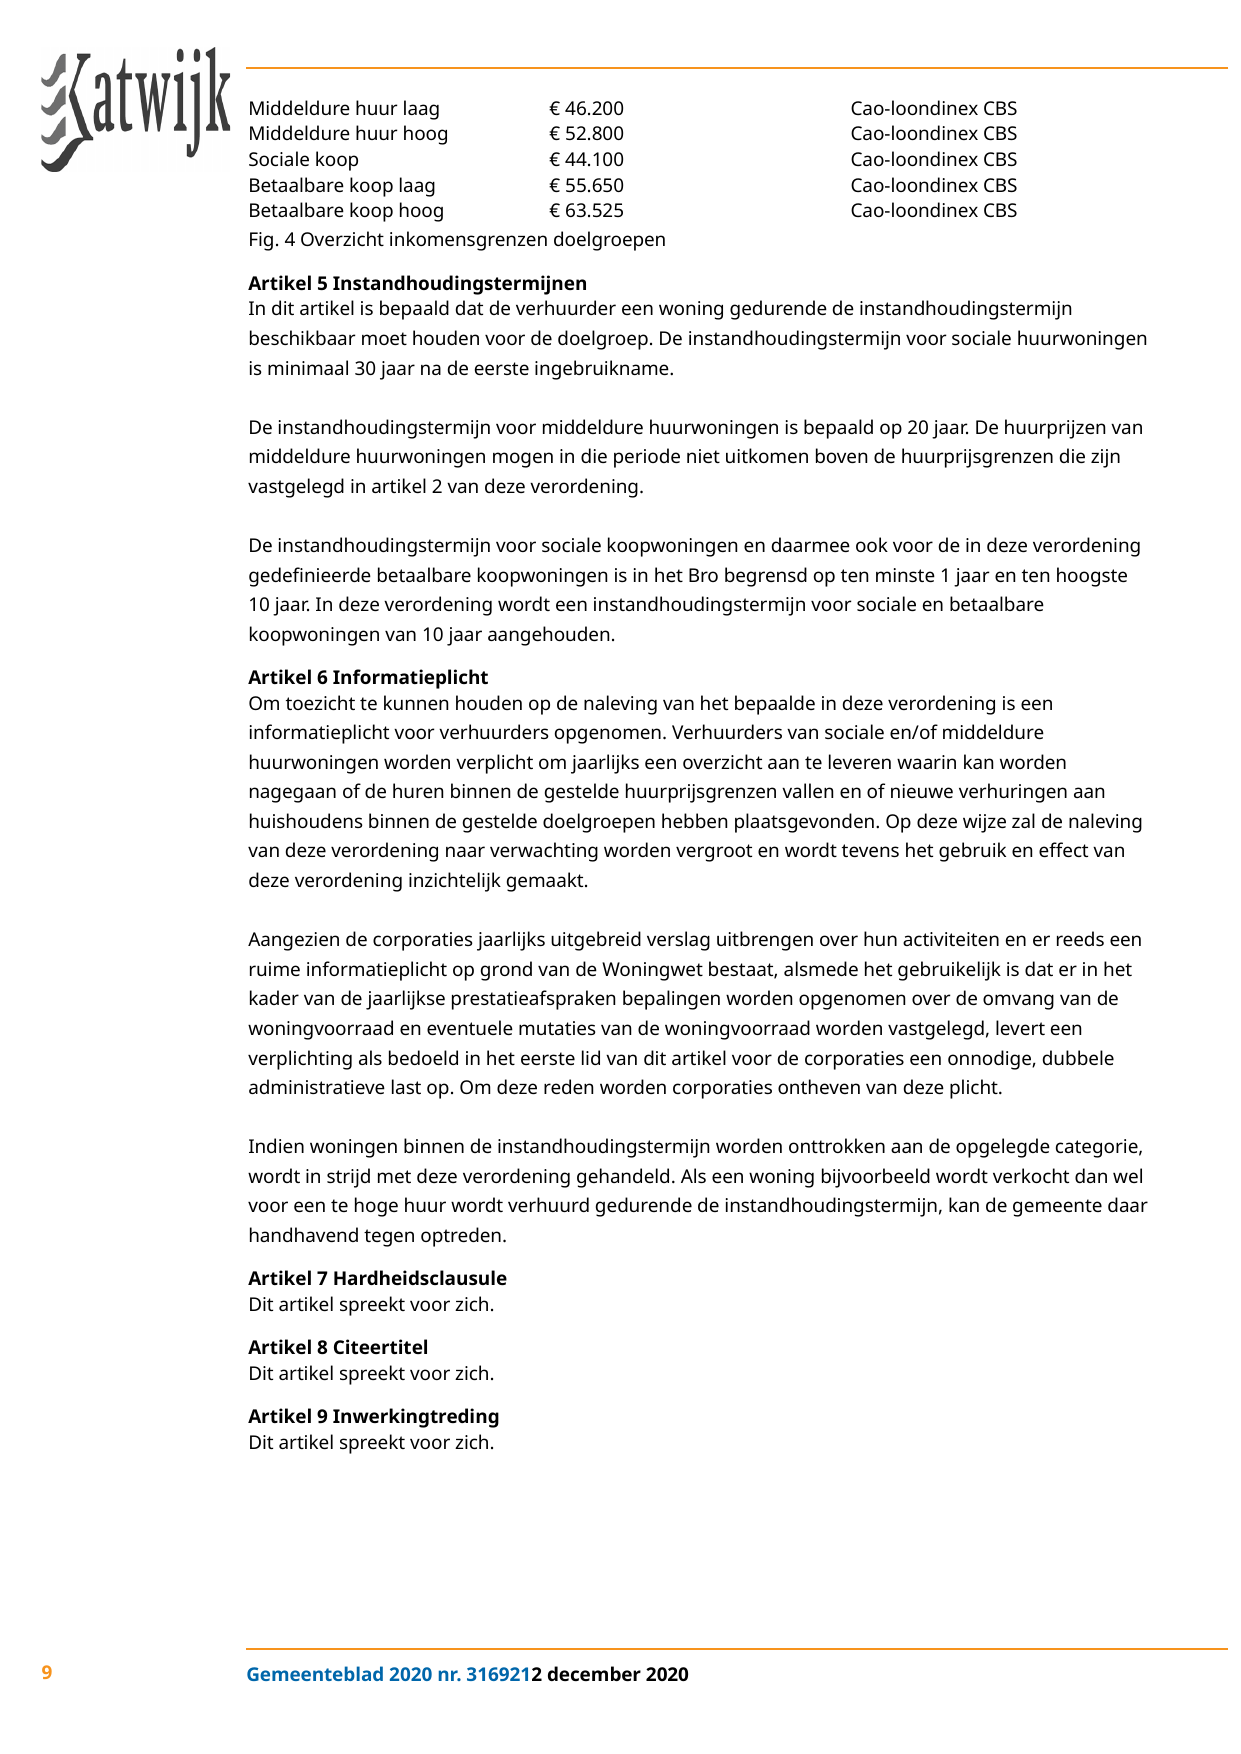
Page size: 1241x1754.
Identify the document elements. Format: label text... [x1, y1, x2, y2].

table_cell € 44.100 [549, 146, 850, 172]
text Aangezien de corporaties jaarlijks uitgebreid verslag uitbrengen over hun activiteiten en er reeds een ruime informatieplicht op grond van de Woningwet bestaat, alsmede het gebruikelijk is dat er in het kader van de jaarlijkse prestatieafspraken bepalingen worden opgenomen over de omvang van de woningvoorraad en eventuele mutaties van de woningvoorraad worden vastgelegd, levert een verplichting als bedoeld in het eerste lid van dit artikel voor de corporaties een onnodige, dubbele administratieve last op. Om deze reden worden corporaties ontheven van deze plicht. [248, 926, 1152, 1100]
picture [41, 47, 231, 172]
table_cell Cao-loondinex CBS [850, 121, 1152, 146]
text Fig. 4 Overzicht inkomensgrenzen doelgroepen [248, 227, 1152, 252]
table_cell Middeldure huur laag [248, 95, 549, 121]
text Dit artikel spreekt voor zich. [248, 1360, 1152, 1386]
text Dit artikel spreekt voor zich. [248, 1429, 1152, 1454]
table_cell Cao-loondinex CBS [850, 146, 1152, 172]
text Artikel 6 Informatieplicht [248, 664, 1152, 690]
table_cell Betaalbare koop laag [248, 172, 549, 198]
text Dit artikel spreekt voor zich. [248, 1291, 1152, 1317]
text De instandhoudingstermijn voor sociale koopwoningen en daarmee ook voor de in deze verordening gedefinieerde betaalbare koopwoningen is in het Bro begrensd op ten minste 1 jaar en ten hoogste 10 jaar. In deze verordening wordt een instandhoudingstermijn voor sociale en betaalbare koopwoningen van 10 jaar aangehouden. [248, 532, 1152, 647]
text De instandhoudingstermijn voor middeldure huurwoningen is bepaald op 20 jaar. De huurprijzen van middeldure huurwoningen mogen in die periode niet uitkomen boven de huurprijsgrenzen die zijn vastgelegd in artikel 2 van deze verordening. [248, 414, 1152, 499]
table_cell € 52.800 [549, 121, 850, 146]
text Artikel 8 Citeertitel [248, 1334, 1152, 1360]
text Artikel 5 Instandhoudingstermijnen [248, 270, 1152, 296]
table_cell € 63.525 [549, 198, 850, 223]
table_cell Sociale koop [248, 146, 549, 172]
table_cell € 55.650 [549, 172, 850, 198]
table_cell Cao-loondinex CBS [850, 198, 1152, 223]
text In dit artikel is bepaald dat de verhuurder een woning gedurende de instandhoudingstermijn beschikbaar moet houden voor de doelgroep. De instandhoudingstermijn voor sociale huurwoningen is minimaal 30 jaar na de eerste ingebruikname. [248, 296, 1152, 380]
text Om toezicht te kunnen houden op de naleving van het bepaalde in deze verordening is een informatieplicht voor verhuurders opgenomen. Verhuurders van sociale en/of middeldure huurwoningen worden verplicht om jaarlijks een overzicht aan te leveren waarin kan worden nagegaan of de huren binnen de gestelde huurprijsgrenzen vallen en of nieuwe verhuringen aan huishoudens binnen de gestelde doelgroepen hebben plaatsgevonden. Op deze wijze zal de naleving van deze verordening naar verwachting worden vergroot en wordt tevens het gebruik en effect van deze verordening inzichtelijk gemaakt. [248, 690, 1152, 893]
table_cell € 46.200 [549, 95, 850, 121]
table_cell Betaalbare koop hoog [248, 198, 549, 223]
text Indien woningen binnen de instandhoudingstermijn worden onttrokken aan de opgelegde categorie, wordt in strijd met deze verordening gehandeld. Als een woning bijvoorbeeld wordt verkocht dan wel voor een te hoge huur wordt verhuurd gedurende de instandhoudingstermijn, kan de gemeente daar handhavend tegen optreden. [248, 1133, 1152, 1248]
table_cell Cao-loondinex CBS [850, 95, 1152, 121]
table_cell Middeldure huur hoog [248, 121, 549, 146]
text Artikel 9 Inwerkingtreding [248, 1403, 1152, 1429]
table_cell Cao-loondinex CBS [850, 172, 1152, 198]
text Artikel 7 Hardheidsclausule [248, 1265, 1152, 1291]
